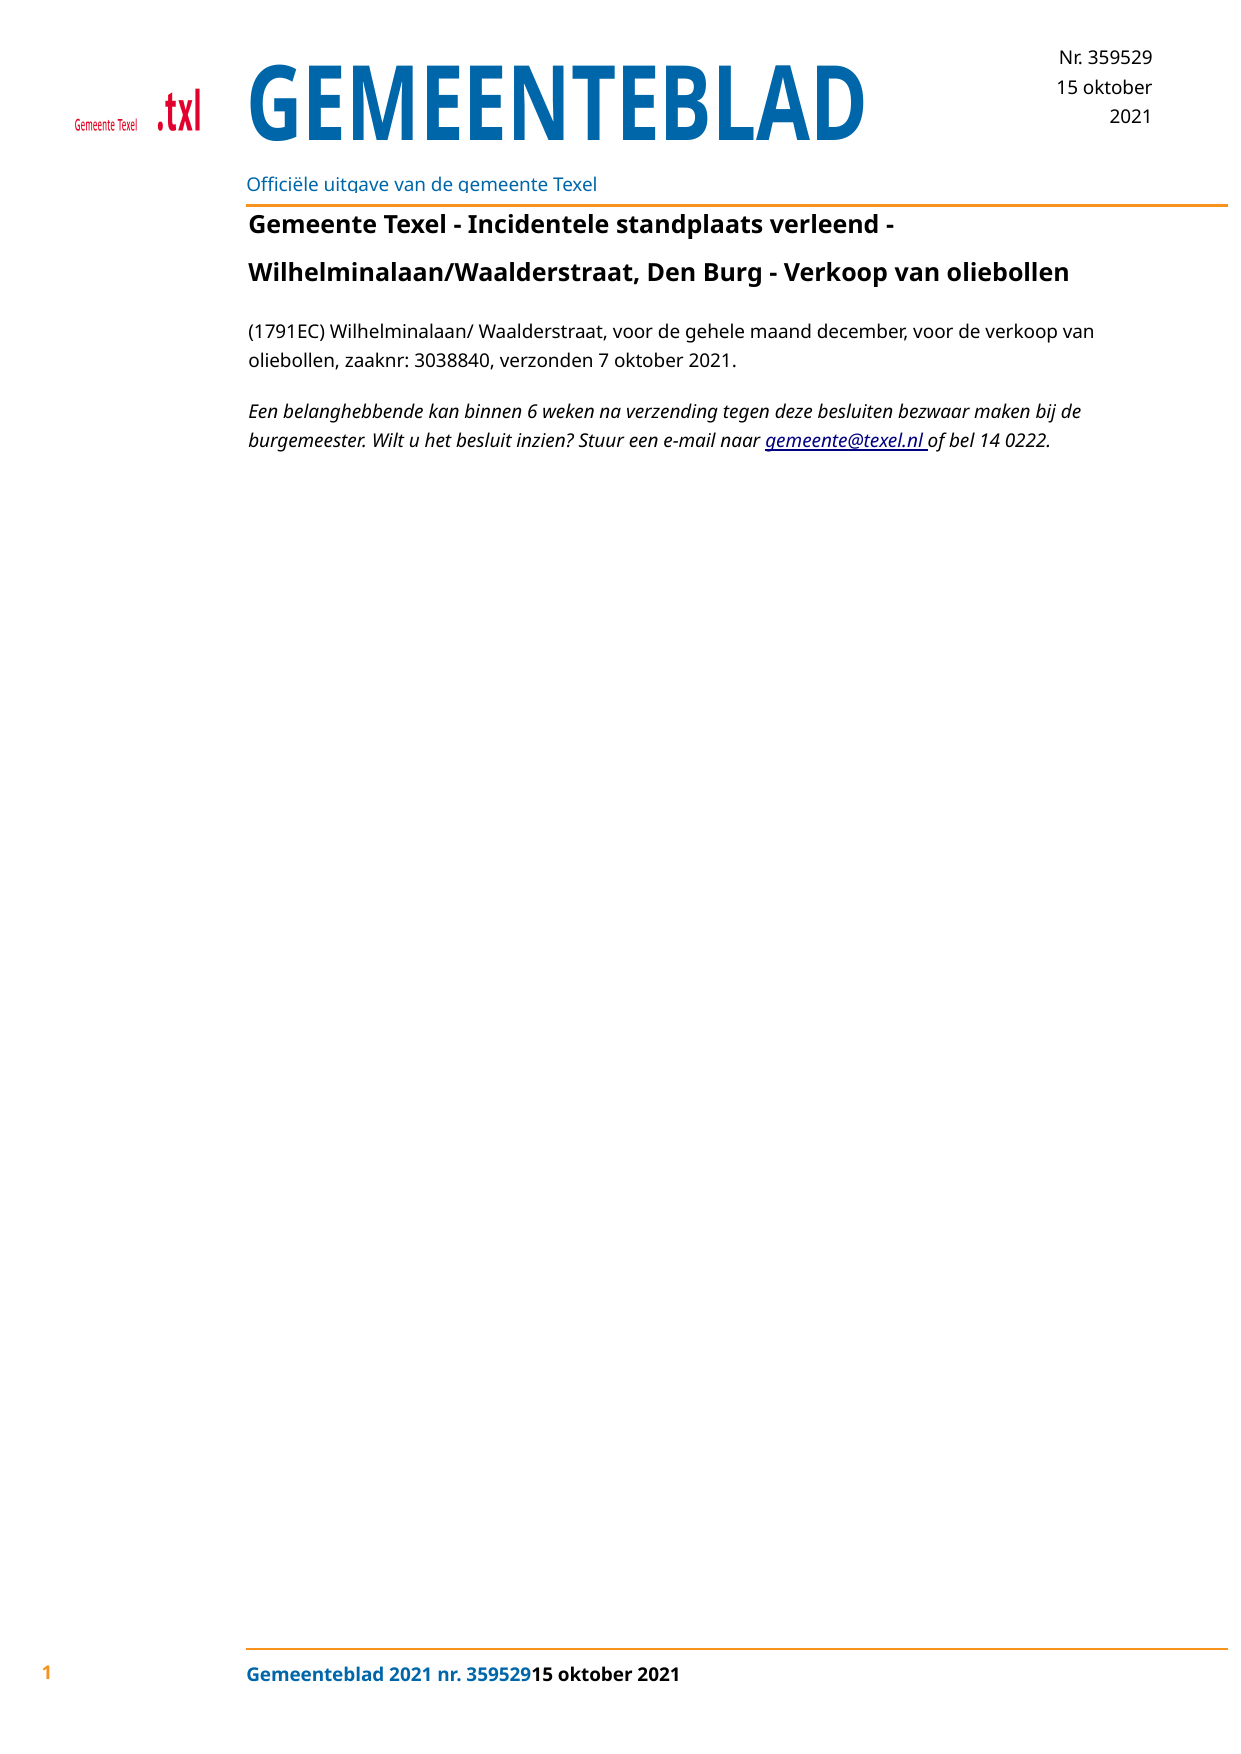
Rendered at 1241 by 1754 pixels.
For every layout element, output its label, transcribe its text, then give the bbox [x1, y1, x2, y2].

picture [41, 47, 231, 172]
text Gemeente Texel - Incidentele standplaats verleend - Wilhelminalaan/Waalderstraat, Den Burg - Verkoop van oliebollen [248, 207, 1152, 288]
text (1791EC) Wilhelminalaan/ Waalderstraat, voor de gehele maand december, voor de verkoop van oliebollen, zaaknr: 3038840, verzonden 7 oktober 2021. [248, 318, 1152, 373]
text Een belanghebbende kan binnen 6 weken na verzending tegen deze besluiten bezwaar maken bij de burgemeester. Wilt u het besluit inzien? Stuur een e-mail naar gemeente@texel.nl of bel 14 0222. [248, 398, 1152, 453]
